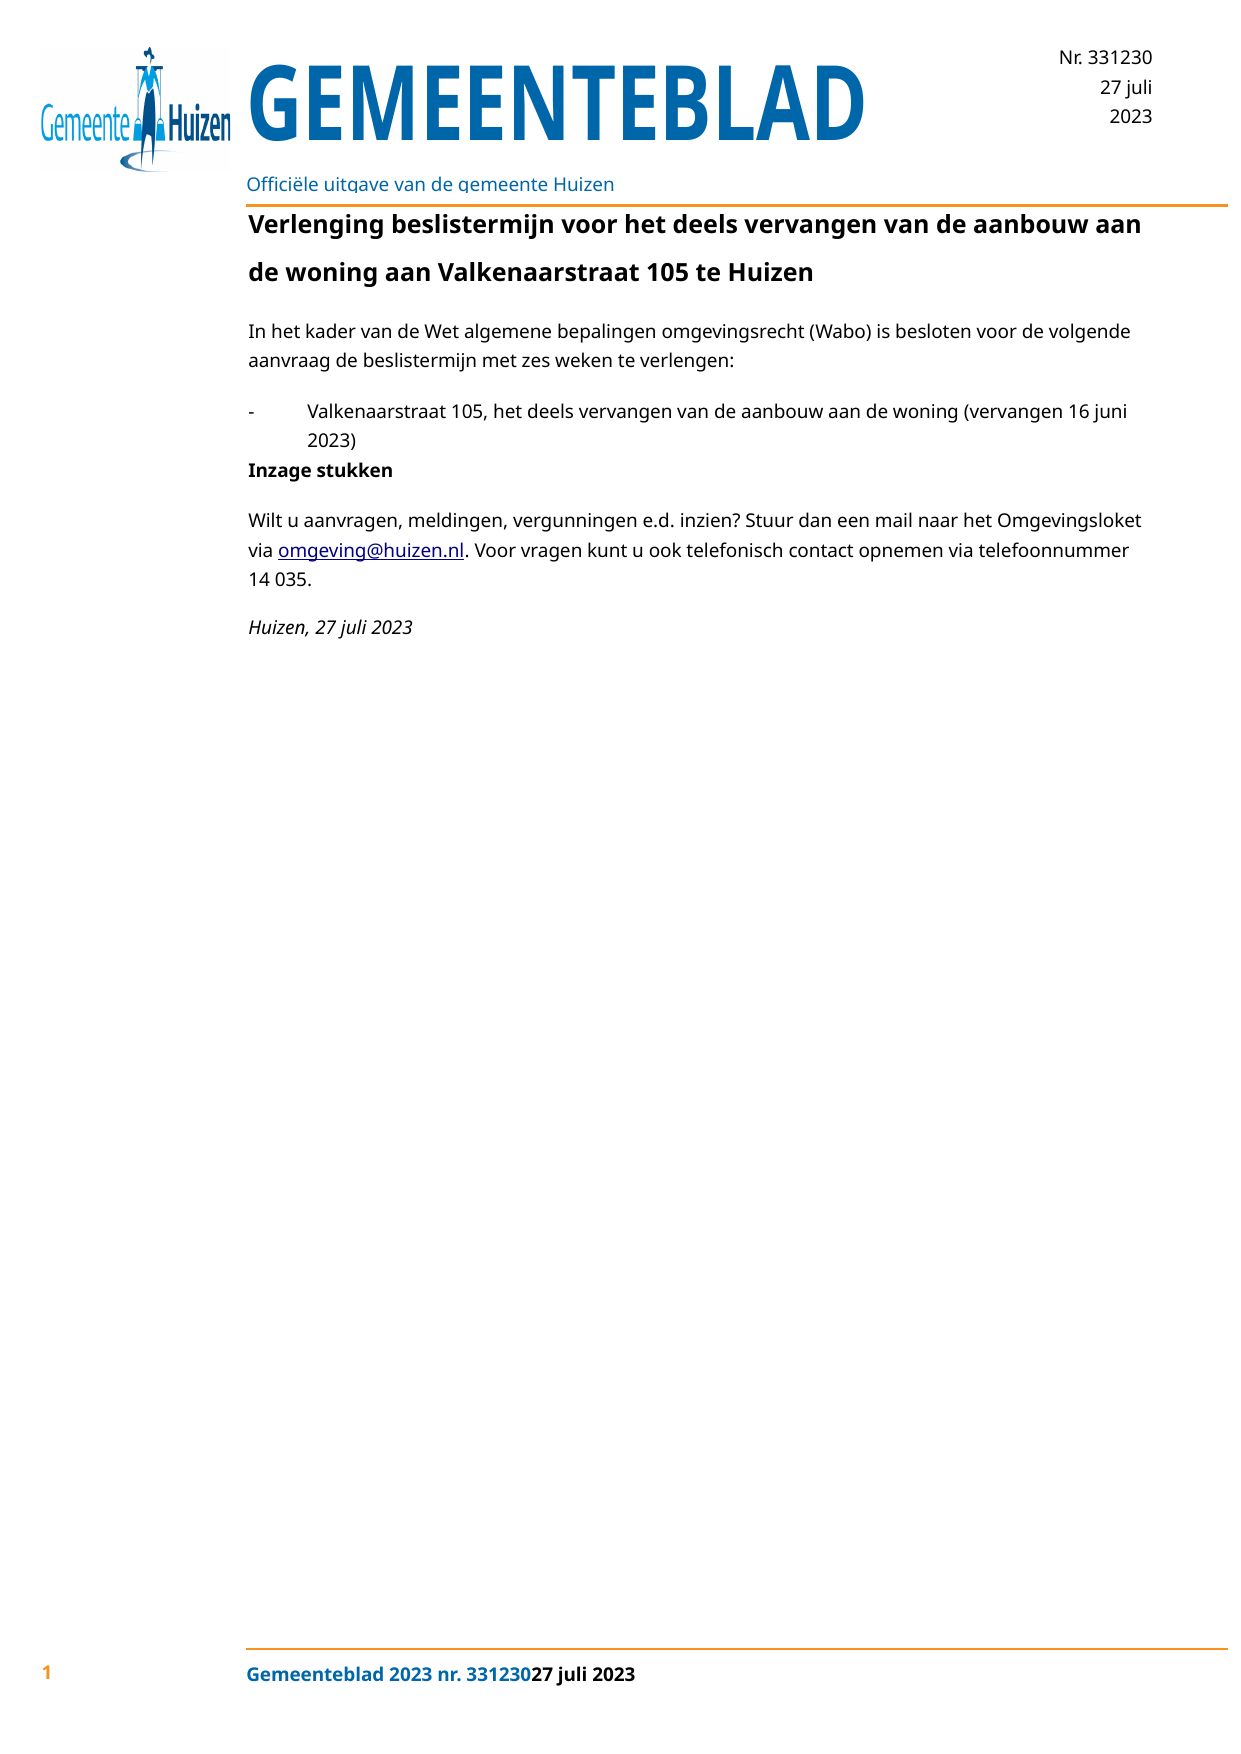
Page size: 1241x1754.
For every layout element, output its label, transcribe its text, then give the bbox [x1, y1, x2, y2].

text Huizen, 27 juli 2023 [248, 614, 1152, 640]
list Valkenaarstraat 105, het deels vervangen van de aanbouw aan de woning (vervangen 16 juni 2023) [248, 398, 1152, 453]
picture [41, 47, 231, 172]
text Wilt u aanvragen, meldingen, vergunningen e.d. inzien? Stuur dan een mail naar het Omgevingsloket via omgeving@huizen.nl. Voor vragen kunt u ook telefonisch contact opnemen via telefoonnummer 14 035. [248, 507, 1152, 592]
text In het kader van de Wet algemene bepalingen omgevingsrecht (Wabo) is besloten voor de volgende aanvraag de beslistermijn met zes weken te verlengen: [248, 318, 1152, 373]
text Verlenging beslistermijn voor het deels vervangen van de aanbouw aan de woning aan Valkenaarstraat 105 te Huizen [248, 207, 1152, 288]
text Inzage stukken [248, 457, 1152, 483]
